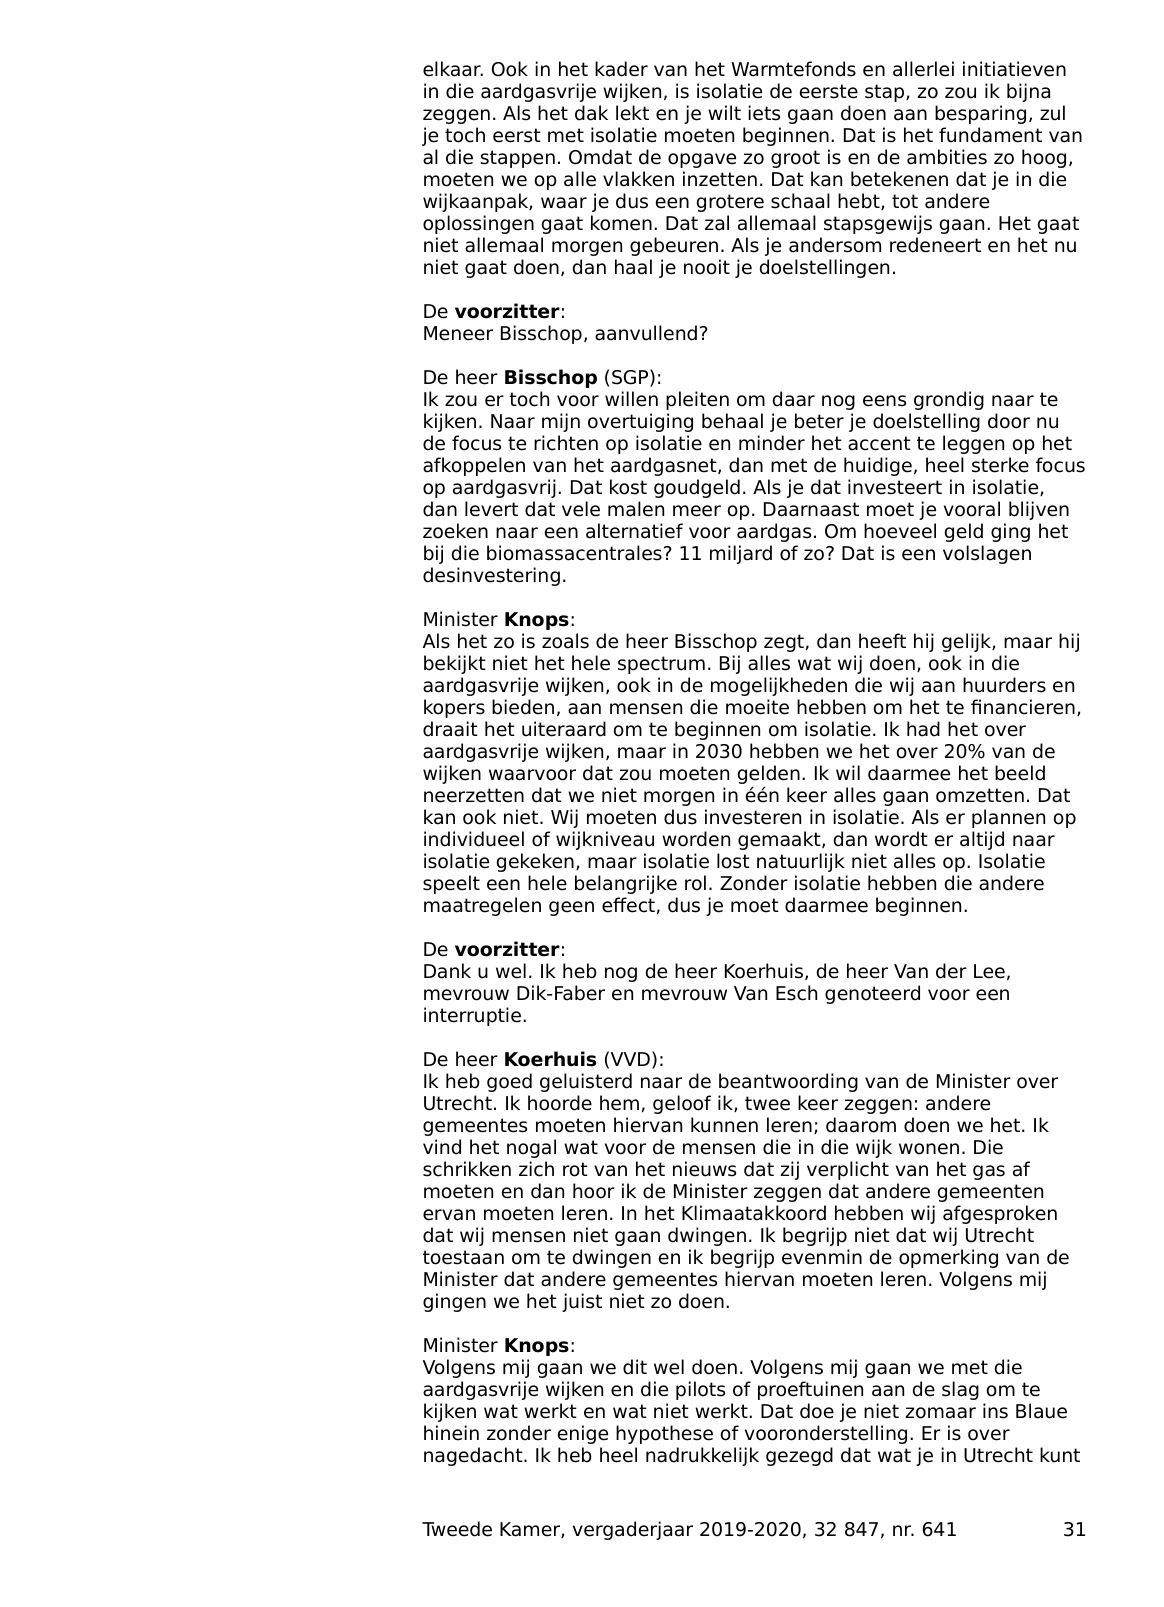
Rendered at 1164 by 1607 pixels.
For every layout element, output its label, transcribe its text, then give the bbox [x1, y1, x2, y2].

text Volgens mij gaan we dit wel doen. Volgens mij gaan we met die aardgasvrije wijken en die pilots of proeftuinen aan de slag om te kijken wat werkt en wat niet werkt. Dat doe je niet zomaar ins Blaue hinein zonder enige hypothese of vooronderstelling. Er is over nagedacht. Ik heb heel nadrukkelijk gezegd dat wat je in Utrecht kunt [422, 1357, 1087, 1467]
text Ik heb goed geluisterd naar de beantwoording van de Minister over Utrecht. Ik hoorde hem, geloof ik, twee keer zeggen: andere gemeentes moeten hiervan kunnen leren; daarom doen we het. Ik vind het nogal wat voor de mensen die in die wijk wonen. Die schrikken zich rot van het nieuws dat zij verplicht van het gas af moeten en dan hoor ik de Minister zeggen dat andere gemeenten ervan moeten leren. In het Klimaatakkoord hebben wij afgesproken dat wij mensen niet gaan dwingen. Ik begrijp niet dat wij Utrecht toestaan om te dwingen en ik begrijp evenmin de opmerking van de Minister dat andere gemeentes hiervan moeten leren. Volgens mij gingen we het juist niet zo doen. [422, 1071, 1087, 1313]
text Ik zou er toch voor willen pleiten om daar nog eens grondig naar te kijken. Naar mijn overtuiging behaal je beter je doelstelling door nu de focus te richten op isolatie en minder het accent te leggen op het afkoppelen van het aardgasnet, dan met de huidige, heel sterke focus op aardgasvrij. Dat kost goudgeld. Als je dat investeert in isolatie, dan levert dat vele malen meer op. Daarnaast moet je vooral blijven zoeken naar een alternatief voor aardgas. Om hoeveel geld ging het bij die biomassacentrales? 11 miljard of zo? Dat is een volslagen desinvestering. [422, 389, 1087, 587]
text De heer Koerhuis (VVD): [422, 1049, 1087, 1071]
text De voorzitter: [422, 939, 1087, 961]
text Dank u wel. Ik heb nog de heer Koerhuis, de heer Van der Lee, mevrouw Dik-Faber en mevrouw Van Esch genoteerd voor een interruptie. [422, 961, 1087, 1027]
text De heer Bisschop (SGP): [422, 367, 1087, 389]
text Minister Knops: [422, 609, 1087, 631]
text Als het zo is zoals de heer Bisschop zegt, dan heeft hij gelijk, maar hij bekijkt niet het hele spectrum. Bij alles wat wij doen, ook in die aardgasvrije wijken, ook in de mogelijkheden die wij aan huurders en kopers bieden, aan mensen die moeite hebben om het te financieren, draait het uiteraard om te beginnen om isolatie. Ik had het over aardgasvrije wijken, maar in 2030 hebben we het over 20% van de wijken waarvoor dat zou moeten gelden. Ik wil daarmee het beeld neerzetten dat we niet morgen in één keer alles gaan omzetten. Dat kan ook niet. Wij moeten dus investeren in isolatie. Als er plannen op individueel of wijkniveau worden gemaakt, dan wordt er altijd naar isolatie gekeken, maar isolatie lost natuurlijk niet alles op. Isolatie speelt een hele belangrijke rol. Zonder isolatie hebben die andere maatregelen geen effect, dus je moet daarmee beginnen. [422, 631, 1087, 917]
text De voorzitter: [422, 301, 1087, 323]
text elkaar. Ook in het kader van het Warmtefonds en allerlei initiatieven in die aardgasvrije wijken, is isolatie de eerste stap, zo zou ik bijna zeggen. Als het dak lekt en je wilt iets gaan doen aan besparing, zul je toch eerst met isolatie moeten beginnen. Dat is het fundament van al die stappen. Omdat de opgave zo groot is en de ambities zo hoog, moeten we op alle vlakken inzetten. Dat kan betekenen dat je in die wijkaanpak, waar je dus een grotere schaal hebt, tot andere oplossingen gaat komen. Dat zal allemaal stapsgewijs gaan. Het gaat niet allemaal morgen gebeuren. Als je andersom redeneert en het nu niet gaat doen, dan haal je nooit je doelstellingen. [422, 59, 1087, 279]
text Meneer Bisschop, aanvullend? [422, 323, 1087, 345]
text Minister Knops: [422, 1335, 1087, 1357]
